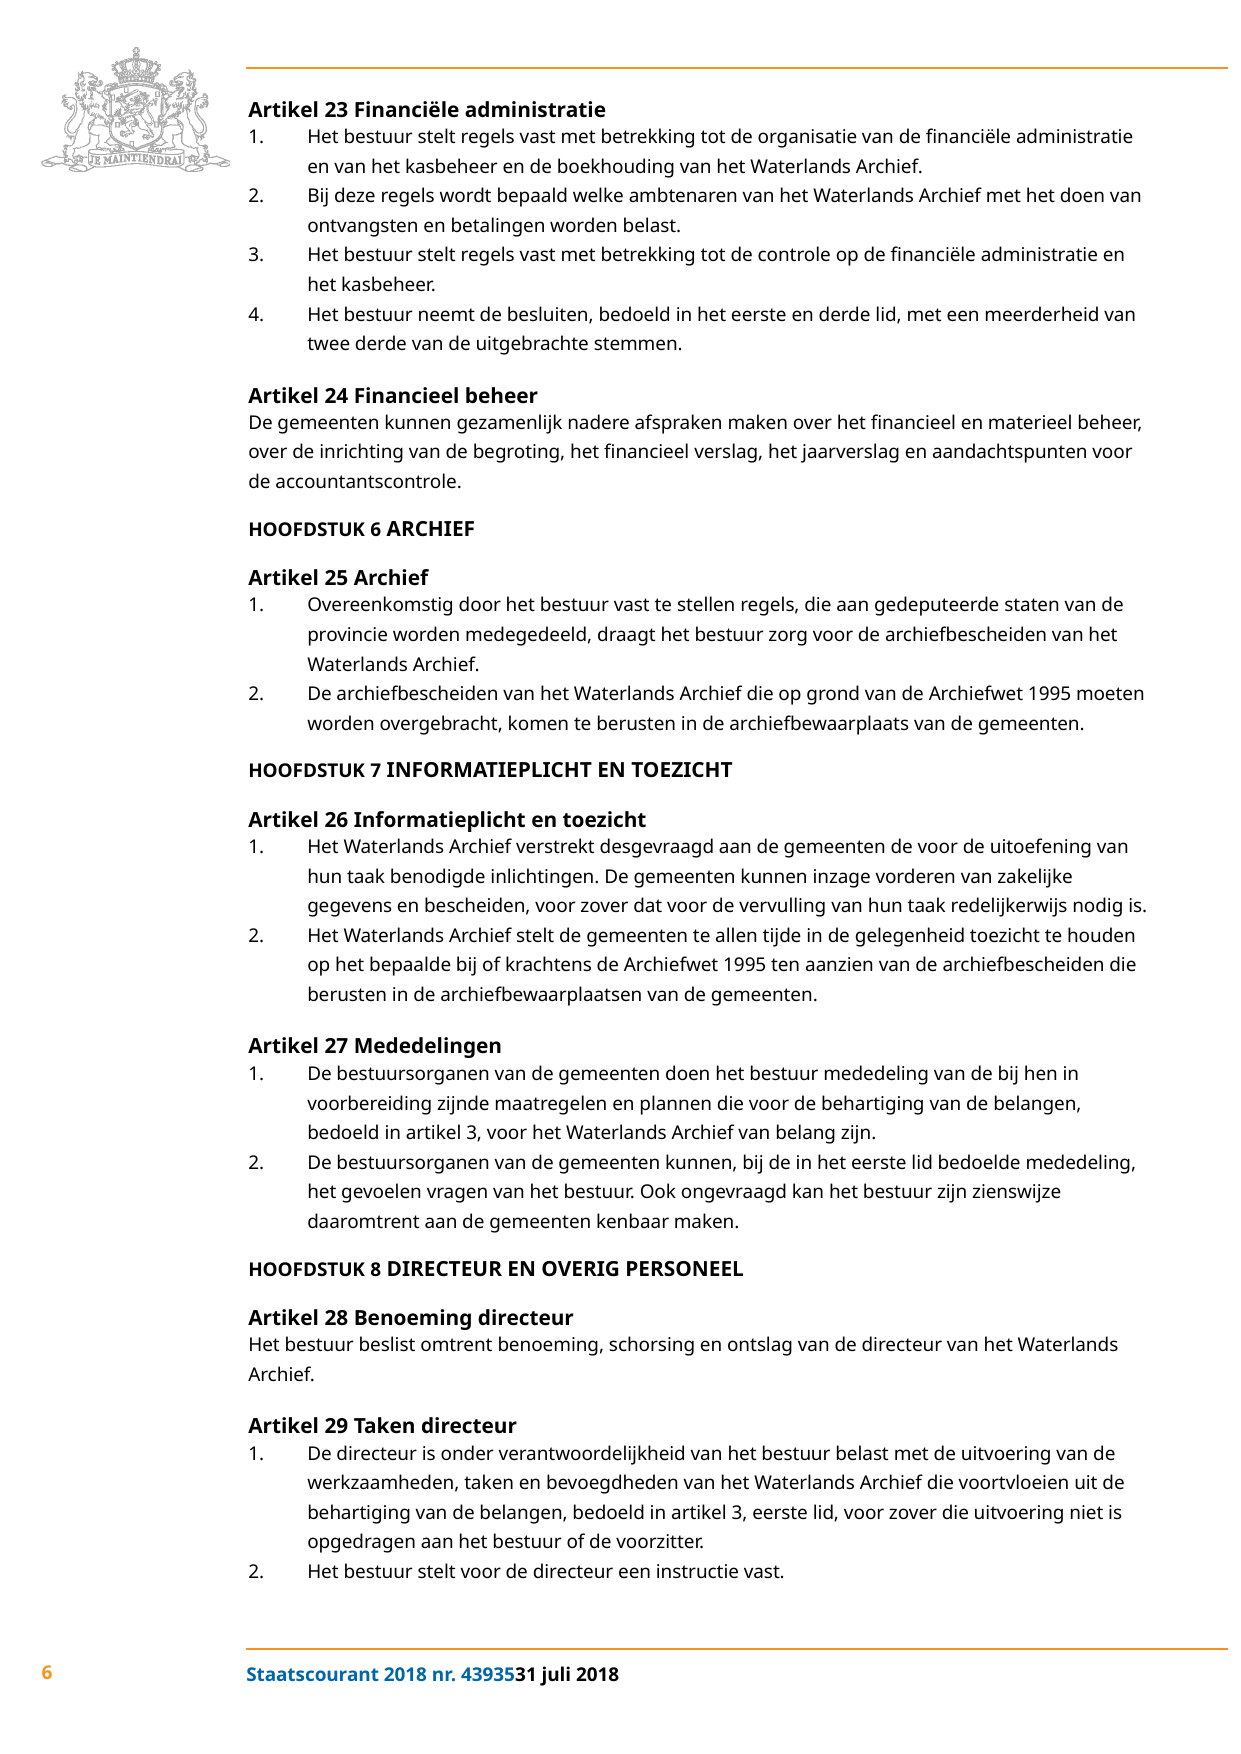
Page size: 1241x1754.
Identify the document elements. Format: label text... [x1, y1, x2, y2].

list Het bestuur neemt de besluiten, bedoeld in het eerste en derde lid, met een meerderheid van twee derde van de uitgebrachte stemmen. [248, 301, 1152, 356]
list Bij deze regels wordt bepaald welke ambtenaren van het Waterlands Archief met het doen van ontvangsten en betalingen worden belast. [248, 182, 1152, 238]
text Het bestuur beslist omtrent benoeming, schorsing en ontslag van de directeur van het Waterlands Archief. [248, 1331, 1152, 1387]
list De bestuursorganen van de gemeenten kunnen, bij de in het eerste lid bedoelde mededeling, het gevoelen vragen van het bestuur. Ook ongevraagd kan het bestuur zijn zienswijze daaromtrent aan de gemeenten kenbaar maken. [248, 1149, 1152, 1234]
list Het Waterlands Archief stelt de gemeenten te allen tijde in de gelegenheid toezicht te houden op het bepaalde bij of krachtens de Archiefwet 1995 ten aanzien van de archiefbescheiden die berusten in de archiefbewaarplaatsen van de gemeenten. [248, 922, 1152, 1007]
list Het Waterlands Archief verstrekt desgevraagd aan de gemeenten de voor de uitoefening van hun taak benodigde inlichtingen. De gemeenten kunnen inzage vorderen van zakelijke gegevens en bescheiden, voor zover dat voor de vervulling van hun taak redelijkerwijs nodig is. [248, 833, 1152, 918]
text De gemeenten kunnen gezamenlijk nadere afspraken maken over het financieel en materieel beheer, over de inrichting van de begroting, het financieel verslag, het jaarverslag en aandachtspunten voor de accountantscontrole. [248, 409, 1152, 494]
text Artikel 27 Mededelingen [248, 1032, 1152, 1060]
text Artikel 24 Financieel beheer [248, 381, 1152, 409]
list De directeur is onder verantwoordelijkheid van het bestuur belast met de uitvoering van de werkzaamheden, taken en bevoegdheden van het Waterlands Archief die voortvloeien uit de behartiging van de belangen, bedoeld in artikel 3, eerste lid, voor zover die uitvoering niet is opgedragen aan het bestuur of de voorzitter. [248, 1440, 1152, 1554]
list Het bestuur stelt voor de directeur een instructie vast. [248, 1558, 1152, 1584]
list De archiefbescheiden van het Waterlands Archief die op grond van de Archiefwet 1995 moeten worden overgebracht, komen te berusten in de archiefbewaarplaats van de gemeenten. [248, 680, 1152, 736]
list Het bestuur stelt regels vast met betrekking tot de controle op de financiële administratie en het kasbeheer. [248, 242, 1152, 297]
list Het bestuur stelt regels vast met betrekking tot de organisatie van de financiële administratie en van het kasbeheer en de boekhouding van het Waterlands Archief. [248, 123, 1152, 178]
text HOOFDSTUK 6 ARCHIEF [248, 514, 1152, 542]
list Overeenkomstig door het bestuur vast te stellen regels, die aan gedeputeerde staten van de provincie worden medegedeeld, draagt het bestuur zorg voor de archiefbescheiden van het Waterlands Archief. [248, 592, 1152, 677]
text Artikel 23 Financiële administratie [248, 95, 1152, 123]
text Artikel 29 Taken directeur [248, 1411, 1152, 1440]
picture [41, 47, 231, 172]
text Artikel 25 Archief [248, 563, 1152, 592]
text Artikel 26 Informatieplicht en toezicht [248, 805, 1152, 833]
text HOOFDSTUK 8 DIRECTEUR EN OVERIG PERSONEEL [248, 1254, 1152, 1282]
text Artikel 28 Benoeming directeur [248, 1303, 1152, 1331]
list De bestuursorganen van de gemeenten doen het bestuur mededeling van de bij hen in voorbereiding zijnde maatregelen en plannen die voor de behartiging van de belangen, bedoeld in artikel 3, voor het Waterlands Archief van belang zijn. [248, 1060, 1152, 1145]
text HOOFDSTUK 7 INFORMATIEPLICHT EN TOEZICHT [248, 756, 1152, 784]
